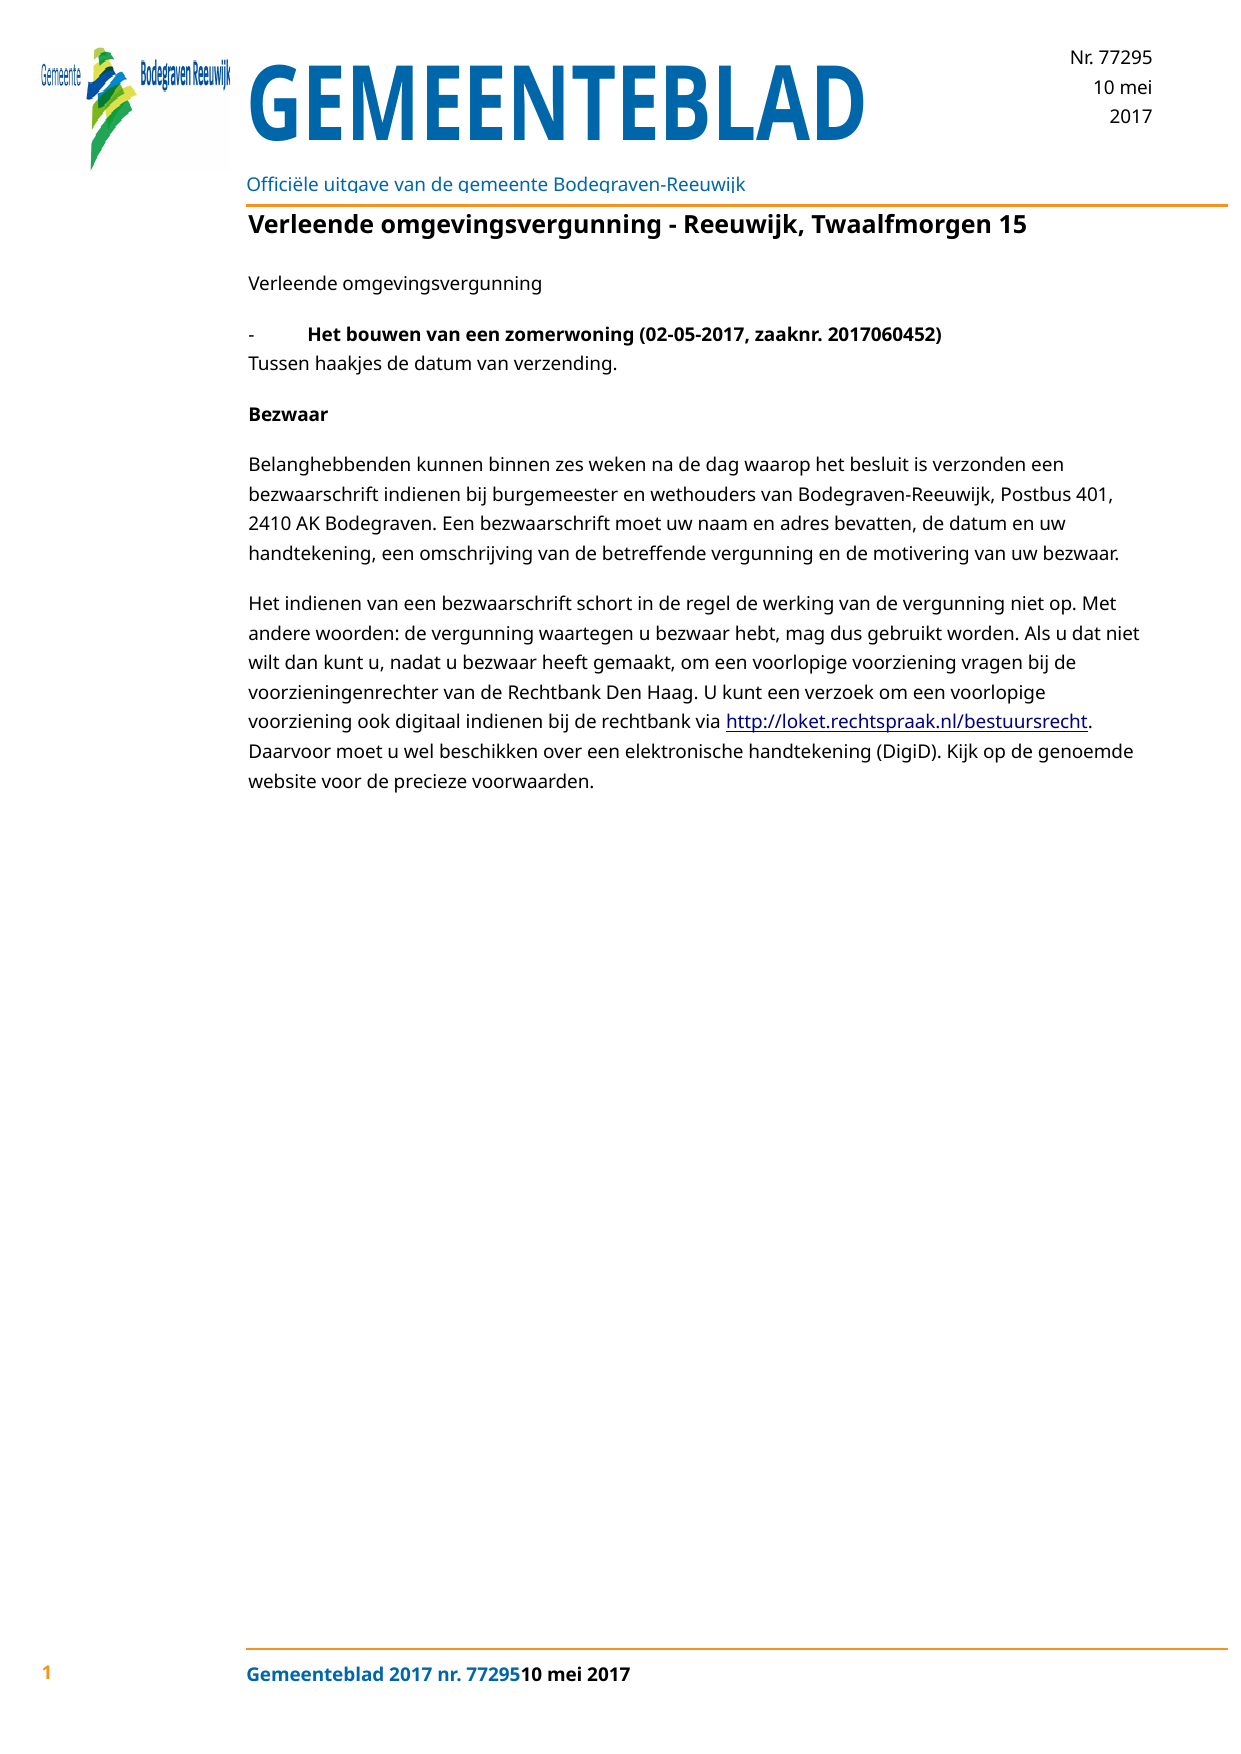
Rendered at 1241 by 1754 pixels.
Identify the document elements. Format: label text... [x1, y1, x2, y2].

text Belanghebbenden kunnen binnen zes weken na de dag waarop het besluit is verzonden een bezwaarschrift indienen bij burgemeester en wethouders van Bodegraven-Reeuwijk, Postbus 401, 2410 AK Bodegraven. Een bezwaarschrift moet uw naam en adres bevatten, de datum en uw handtekening, een omschrijving van de betreffende vergunning en de motivering van uw bezwaar. [248, 451, 1152, 566]
list Het bouwen van een zomerwoning (02‑05‑2017, zaaknr. 2017060452) [248, 321, 1152, 346]
text Het indienen van een bezwaarschrift schort in de regel de werking van de vergunning niet op. Met andere woorden: de vergunning waartegen u bezwaar hebt, mag dus gebruikt worden. Als u dat niet wilt dan kunt u, nadat u bezwaar heeft gemaakt, om een voorlopige voorziening vragen bij de voorzieningenrechter van de Rechtbank Den Haag. U kunt een verzoek om een voorlopige voorziening ook digitaal indienen bij de rechtbank via http://loket.rechtspraak.nl/bestuursrecht. Daarvoor moet u wel beschikken over een elektronische handtekening (DigiD). Kijk op de genoemde website voor de precieze voorwaarden. [248, 590, 1152, 793]
text Tussen haakjes de datum van verzending. [248, 350, 1152, 376]
text Verleende omgevingsvergunning [248, 270, 1152, 296]
picture [41, 47, 231, 172]
text Bezwaar [248, 401, 1152, 426]
text Verleende omgevingsvergunning - Reeuwijk, Twaalfmorgen 15 [248, 207, 1152, 241]
